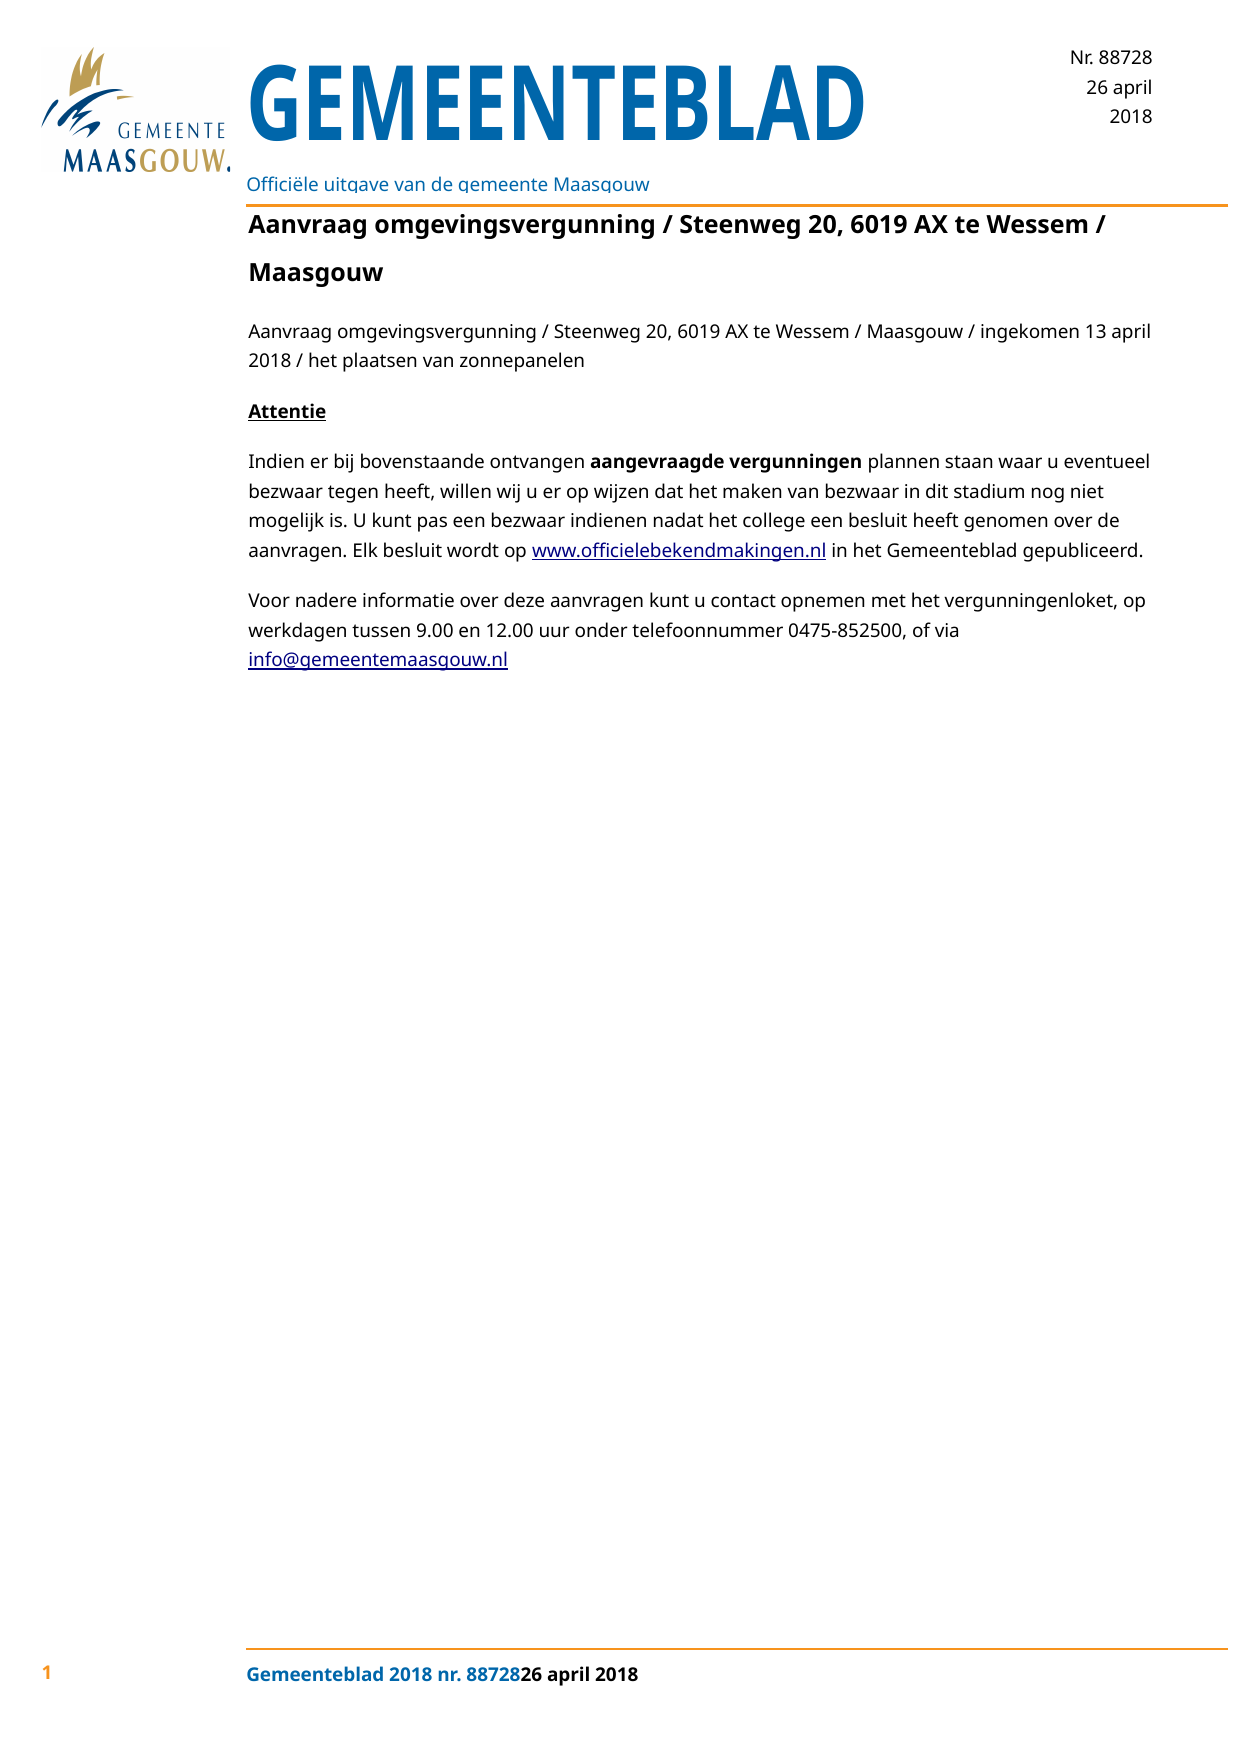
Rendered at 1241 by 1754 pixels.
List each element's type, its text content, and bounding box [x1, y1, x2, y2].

text Indien er bij bovenstaande ontvangen aangevraagde vergunningen plannen staan waar u eventueel bezwaar tegen heeft, willen wij u er op wijzen dat het maken van bezwaar in dit stadium nog niet mogelijk is. U kunt pas een bezwaar indienen nadat het college een besluit heeft genomen over de aanvragen. Elk besluit wordt op www.officielebekendmakingen.nl in het Gemeenteblad gepubliceerd. [248, 448, 1152, 563]
text Voor nadere informatie over deze aanvragen kunt u contact opnemen met het vergunningenloket, op werkdagen tussen 9.00 en 12.00 uur onder telefoonnummer 0475-852500, of via info@gemeentemaasgouw.nl [248, 587, 1152, 672]
picture [41, 47, 231, 172]
text Attentie [248, 398, 1152, 424]
text Aanvraag omgevingsvergunning / Steenweg 20, 6019 AX te Wessem / Maasgouw / ingekomen 13 april 2018 / het plaatsen van zonnepanelen [248, 318, 1152, 373]
text Aanvraag omgevingsvergunning / Steenweg 20, 6019 AX te Wessem / Maasgouw [248, 207, 1152, 288]
